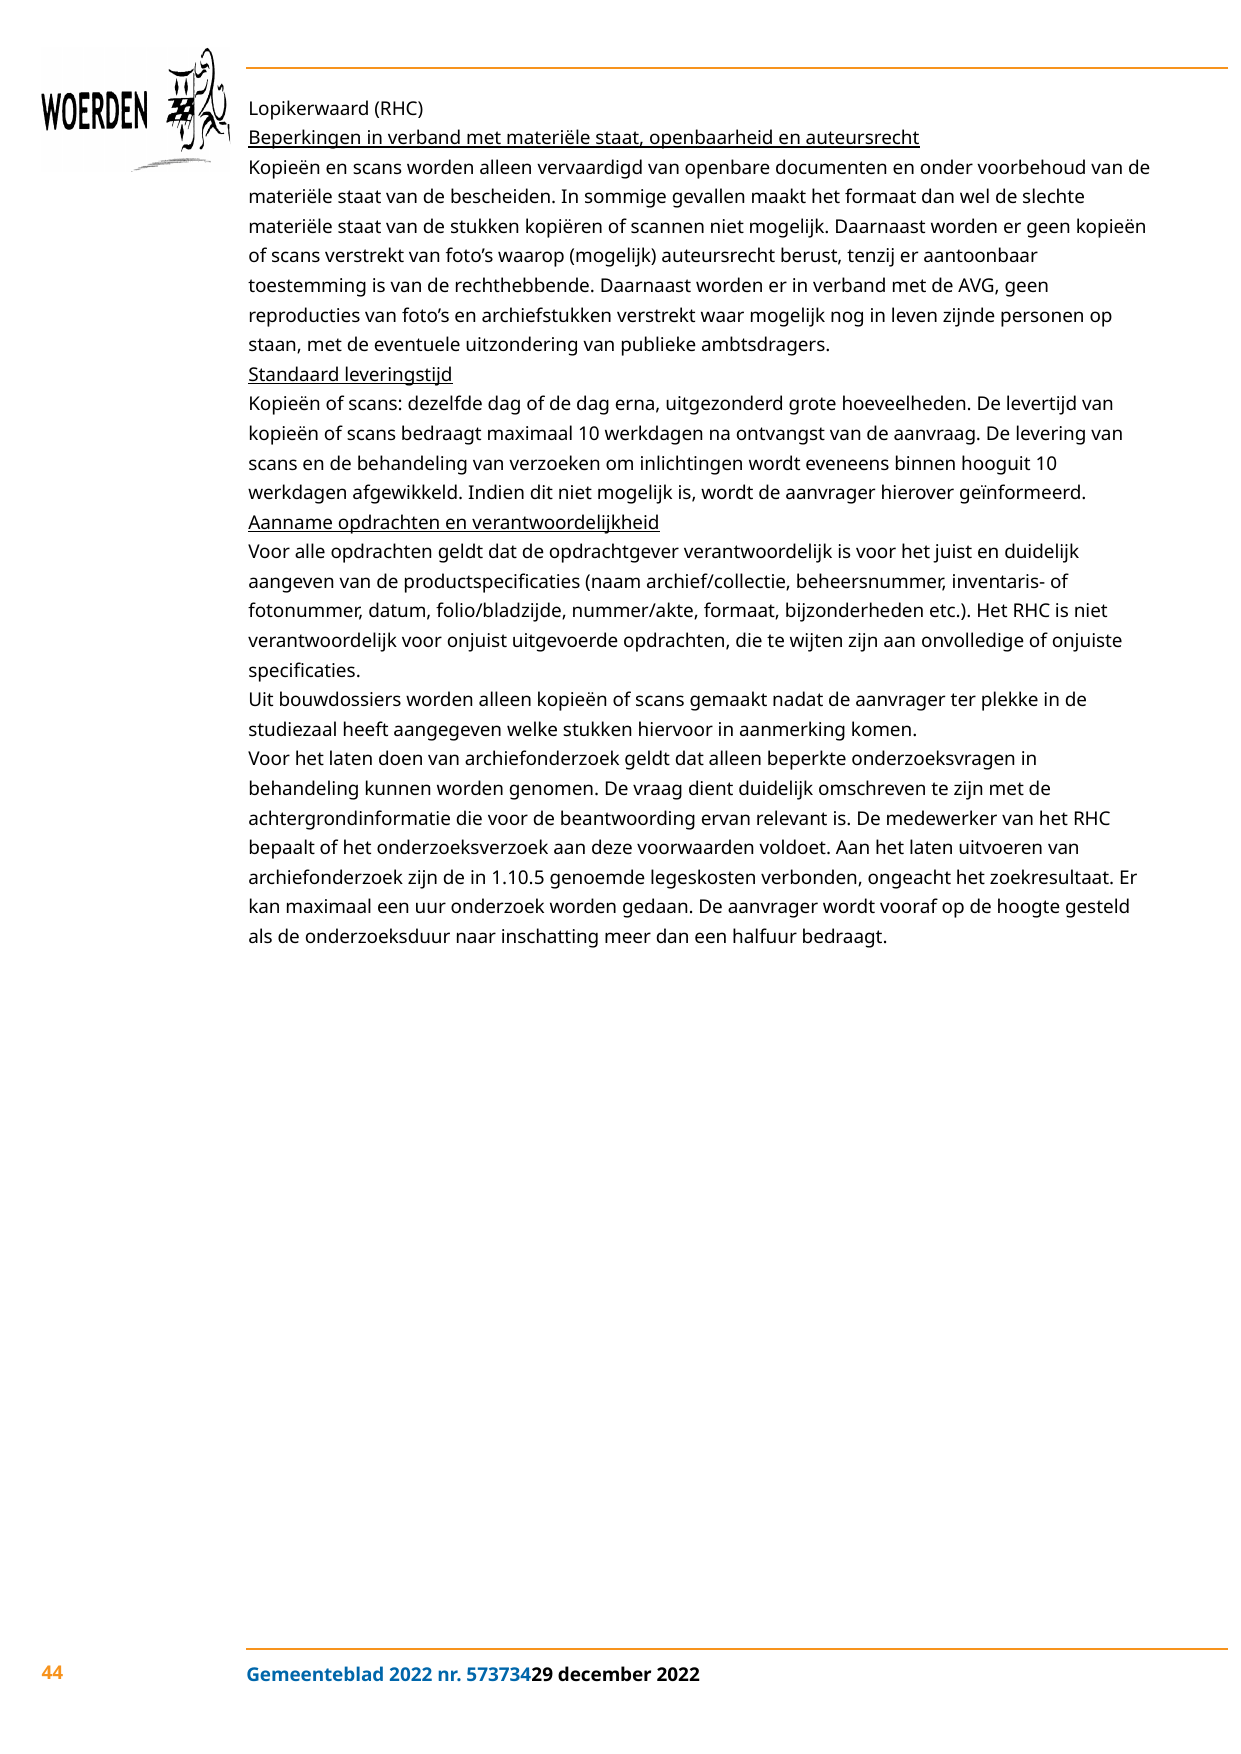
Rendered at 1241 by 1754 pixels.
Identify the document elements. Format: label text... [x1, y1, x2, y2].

text Voor het laten doen van archiefonderzoek geldt dat alleen beperkte onderzoeksvragen in behandeling kunnen worden genomen. De vraag dient duidelijk omschreven te zijn met de achtergrondinformatie die voor de beantwoording ervan relevant is. De medewerker van het RHC bepaalt of het onderzoeksverzoek aan deze voorwaarden voldoet. Aan het laten uitvoeren van archiefonderzoek zijn de in 1.10.5 genoemde legeskosten verbonden, ongeacht het zoekresultaat. Er kan maximaal een uur onderzoek worden gedaan. De aanvrager wordt vooraf op de hoogte gesteld als de onderzoeksduur naar inschatting meer dan een halfuur bedraagt. [248, 746, 1152, 949]
text Kopieën en scans worden alleen vervaardigd van openbare documenten en onder voorbehoud van de materiële staat van de bescheiden. In sommige gevallen maakt het formaat dan wel de slechte materiële staat van de stukken kopiëren of scannen niet mogelijk. Daarnaast worden er geen kopieën of scans verstrekt van foto’s waarop (mogelijk) auteursrecht berust, tenzij er aantoonbaar toestemming is van de rechthebbende. Daarnaast worden er in verband met de AVG, geen reproducties van foto’s en archiefstukken verstrekt waar mogelijk nog in leven zijnde personen op staan, met de eventuele uitzondering van publieke ambtsdragers. [248, 154, 1152, 357]
text Lopikerwaard (RHC) [248, 95, 1152, 121]
text Kopieën of scans: dezelfde dag of de dag erna, uitgezonderd grote hoeveelheden. De levertijd van kopieën of scans bedraagt maximaal 10 werkdagen na ontvangst van de aanvraag. De levering van scans en de behandeling van verzoeken om inlichtingen wordt eveneens binnen hooguit 10 werkdagen afgewikkeld. Indien dit niet mogelijk is, wordt de aanvrager hierover geïnformeerd. [248, 391, 1152, 505]
text Uit bouwdossiers worden alleen kopieën of scans gemaakt nadat de aanvrager ter plekke in de studiezaal heeft aangegeven welke stukken hiervoor in aanmerking komen. [248, 686, 1152, 742]
text Aanname opdrachten en verantwoordelijkheid [248, 509, 1152, 535]
text Beperkingen in verband met materiële staat, openbaarheid en auteursrecht [248, 124, 1152, 150]
text Standaard leveringstijd [248, 361, 1152, 387]
text Voor alle opdrachten geldt dat de opdrachtgever verantwoordelijk is voor het juist en duidelijk aangeven van de productspecificaties (naam archief/collectie, beheersnummer, inventaris- of fotonummer, datum, folio/bladzijde, nummer/akte, formaat, bijzonderheden etc.). Het RHC is niet verantwoordelijk voor onjuist uitgevoerde opdrachten, die te wijten zijn aan onvolledige of onjuiste specificaties. [248, 538, 1152, 683]
picture [41, 47, 231, 172]
